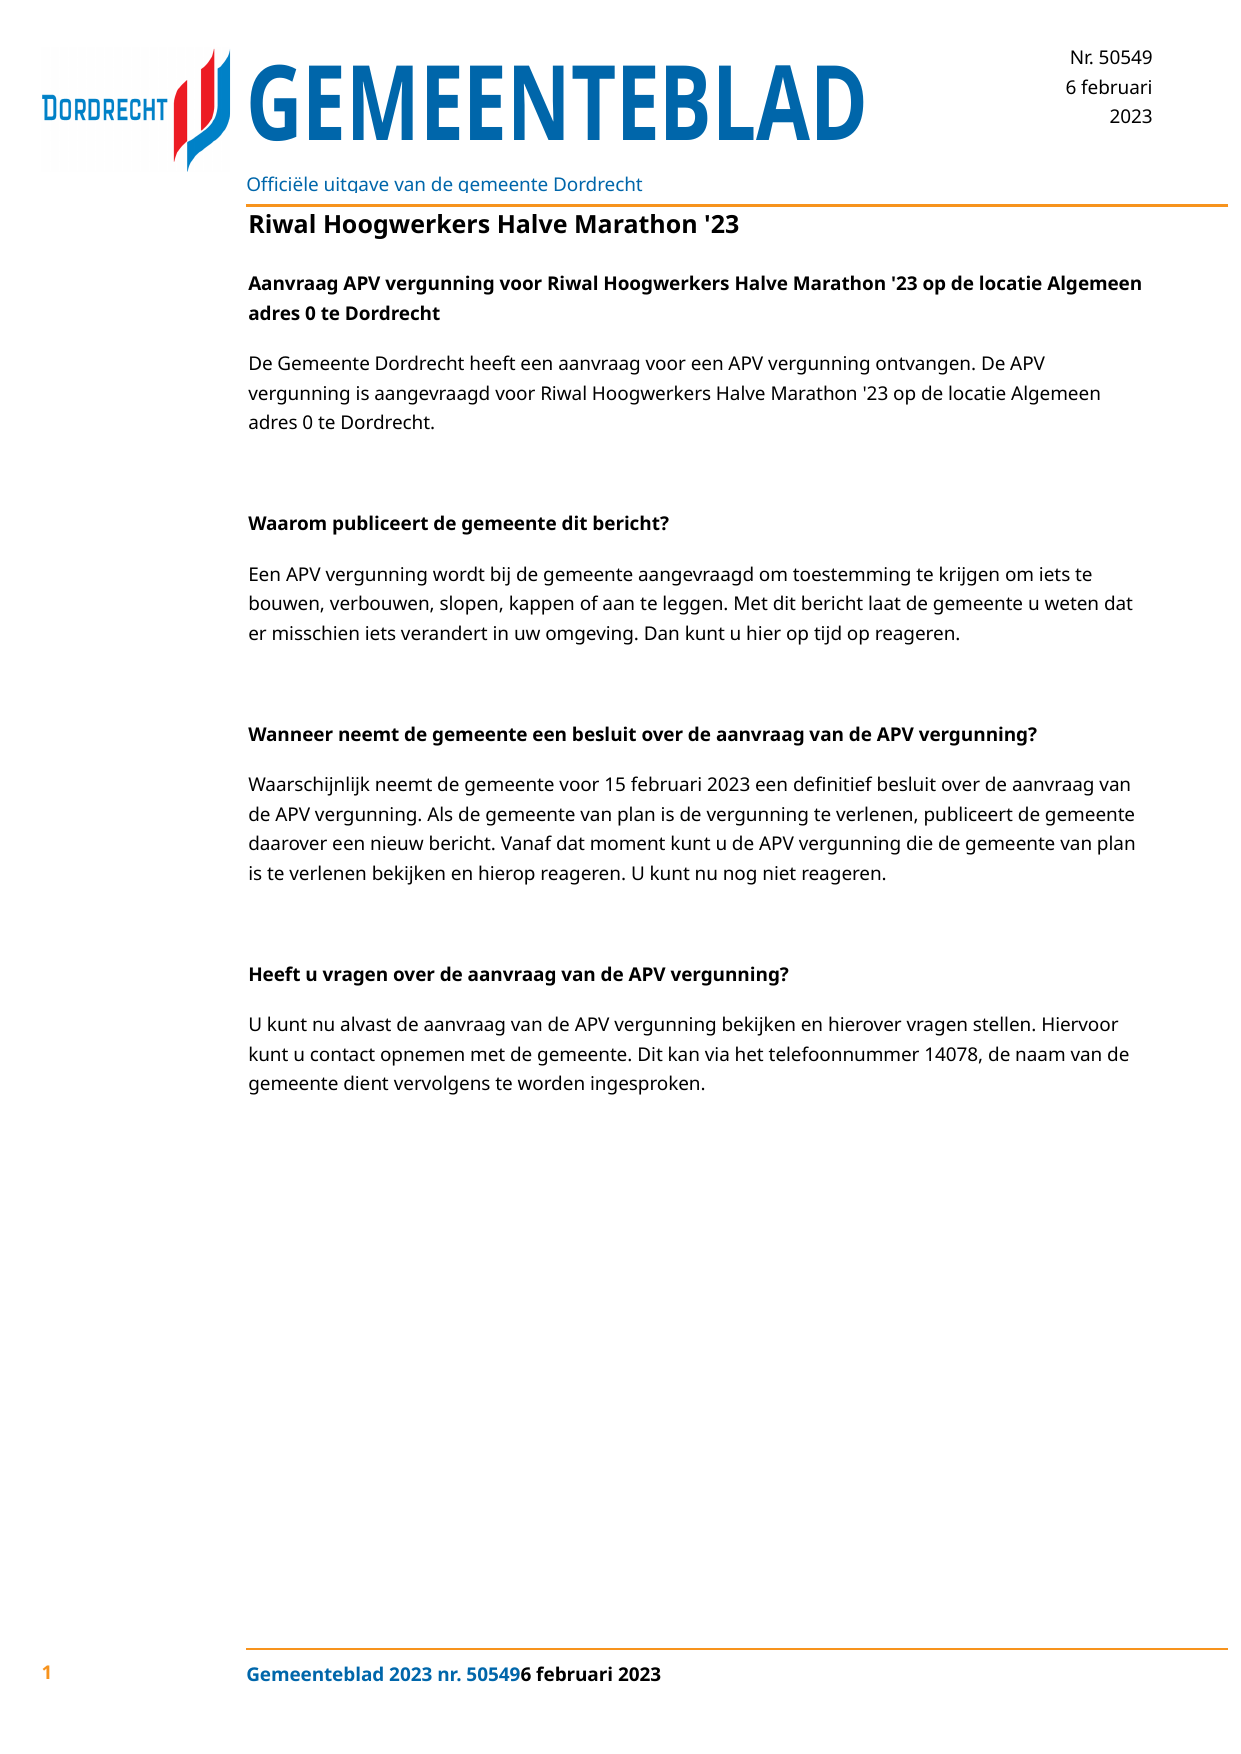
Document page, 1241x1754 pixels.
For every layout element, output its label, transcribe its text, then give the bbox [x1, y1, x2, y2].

text Aanvraag APV vergunning voor Riwal Hoogwerkers Halve Marathon '23 op de locatie Algemeen adres 0 te Dordrecht [248, 270, 1152, 326]
text Waarschijnlijk neemt de gemeente voor 15 februari 2023 een definitief besluit over de aanvraag van de APV vergunning. Als de gemeente van plan is de vergunning te verlenen, publiceert de gemeente daarover een nieuw bericht. Vanaf dat moment kunt u de APV vergunning die de gemeente van plan is te verlenen bekijken en hierop reageren. U kunt nu nog niet reageren. [248, 771, 1152, 886]
text Wanneer neemt de gemeente een besluit over de aanvraag van de APV vergunning? [248, 721, 1152, 746]
text U kunt nu alvast de aanvraag van de APV vergunning bekijken en hierover vragen stellen. Hiervoor kunt u contact opnemen met de gemeente. Dit kan via het telefoonnummer 14078, de naam van de gemeente dient vervolgens te worden ingesproken. [248, 1011, 1152, 1096]
text Waarom publiceert de gemeente dit bericht? [248, 510, 1152, 536]
text Een APV vergunning wordt bij de gemeente aangevraagd om toestemming te krijgen om iets te bouwen, verbouwen, slopen, kappen of aan te leggen. Met dit bericht laat de gemeente u weten dat er misschien iets verandert in uw omgeving. Dan kunt u hier op tijd op reageren. [248, 561, 1152, 646]
picture [41, 47, 231, 172]
text Riwal Hoogwerkers Halve Marathon '23 [248, 207, 1152, 241]
text De Gemeente Dordrecht heeft een aanvraag voor een APV vergunning ontvangen. De APV vergunning is aangevraagd voor Riwal Hoogwerkers Halve Marathon '23 op de locatie Algemeen adres 0 te Dordrecht. [248, 350, 1152, 435]
text Heeft u vragen over de aanvraag van de APV vergunning? [248, 961, 1152, 986]
